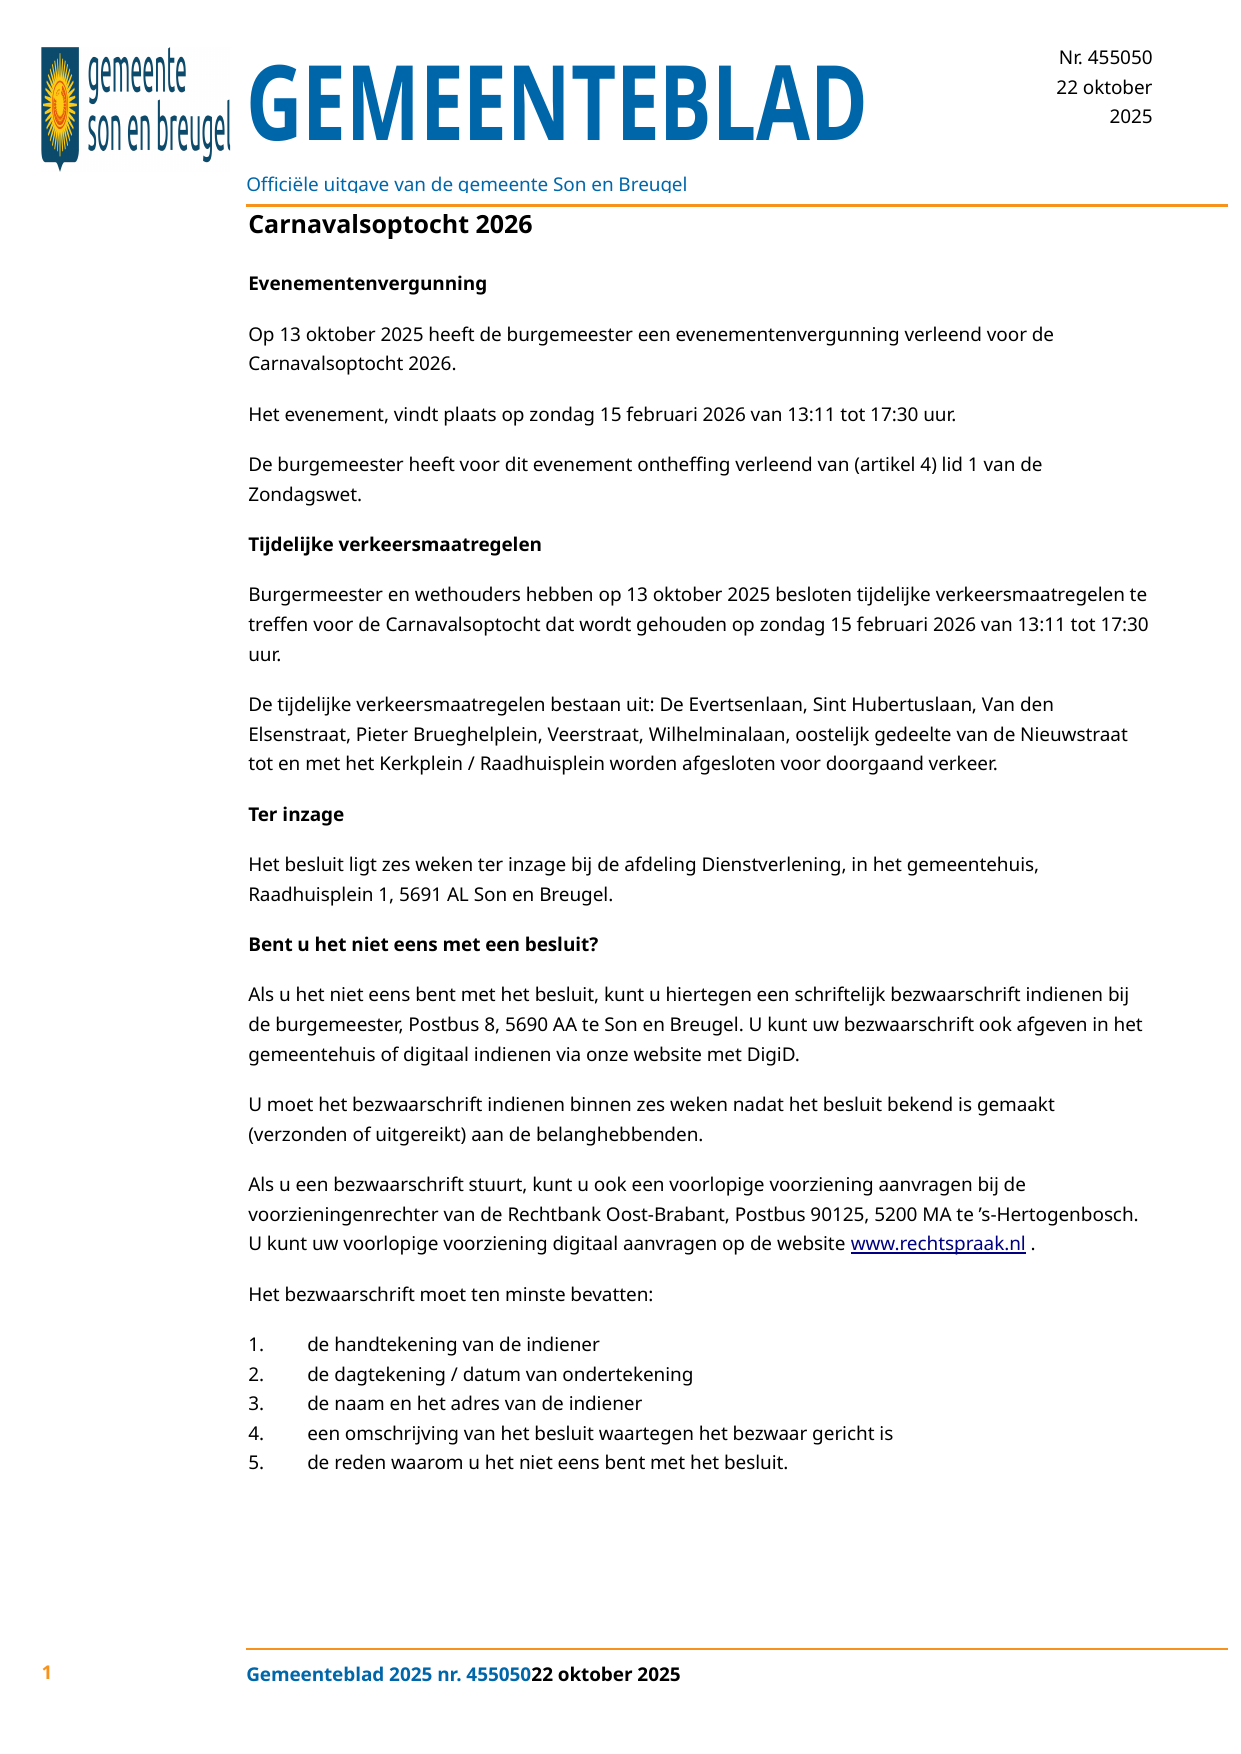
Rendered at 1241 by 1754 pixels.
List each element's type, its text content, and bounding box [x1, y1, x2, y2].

text U moet het bezwaarschrift indienen binnen zes weken nadat het besluit bekend is gemaakt (verzonden of uitgereikt) aan de belanghebbenden. [248, 1091, 1152, 1146]
text De burgemeester heeft voor dit evenement ontheffing verleend van (artikel 4) lid 1 van de Zondagswet. [248, 451, 1152, 506]
picture [41, 47, 231, 172]
text Tijdelijke verkeersmaatregelen [248, 531, 1152, 557]
list de handtekening van de indiener [248, 1331, 1152, 1357]
text De tijdelijke verkeersmaatregelen bestaan uit: De Evertsenlaan, Sint Hubertuslaan, Van den Elsenstraat, Pieter Brueghelplein, Veerstraat, Wilhelminalaan, oostelijk gedeelte van de Nieuwstraat tot en met het Kerkplein / Raadhuisplein worden afgesloten voor doorgaand verkeer. [248, 691, 1152, 776]
text Als u een bezwaarschrift stuurt, kunt u ook een voorlopige voorziening aanvragen bij de voorzieningenrechter van de Rechtbank Oost-Brabant, Postbus 90125, 5200 MA te ’s-Hertogenbosch. U kunt uw voorlopige voorziening digitaal aanvragen op de website www.rechtspraak.nl . [248, 1171, 1152, 1256]
list een omschrijving van het besluit waartegen het bezwaar gericht is [248, 1420, 1152, 1446]
list de reden waarom u het niet eens bent met het besluit. [248, 1449, 1152, 1475]
text Evenementenvergunning [248, 270, 1152, 296]
text Als u het niet eens bent met het besluit, kunt u hiertegen een schriftelijk bezwaarschrift indienen bij de burgemeester, Postbus 8, 5690 AA te Son en Breugel. U kunt uw bezwaarschrift ook afgeven in het gemeentehuis of digitaal indienen via onze website met DigiD. [248, 982, 1152, 1066]
text Bent u het niet eens met een besluit? [248, 931, 1152, 957]
text Het besluit ligt zes weken ter inzage bij de afdeling Dienstverlening, in het gemeentehuis, Raadhuisplein 1, 5691 AL Son en Breugel. [248, 851, 1152, 906]
text Carnavalsoptocht 2026 [248, 207, 1152, 241]
text Het evenement, vindt plaats op zondag 15 februari 2026 van 13:11 tot 17:30 uur. [248, 401, 1152, 426]
list de dagtekening / datum van ondertekening [248, 1361, 1152, 1386]
text Ter inzage [248, 801, 1152, 826]
list de naam en het adres van de indiener [248, 1390, 1152, 1416]
text Burgermeester en wethouders hebben op 13 oktober 2025 besloten tijdelijke verkeersmaatregelen te treffen voor de Carnavalsoptocht dat wordt gehouden op zondag 15 februari 2026 van 13:11 tot 17:30 uur. [248, 582, 1152, 666]
text Het bezwaarschrift moet ten minste bevatten: [248, 1281, 1152, 1306]
text Op 13 oktober 2025 heeft de burgemeester een evenementenvergunning verleend voor de Carnavalsoptocht 2026. [248, 321, 1152, 376]
